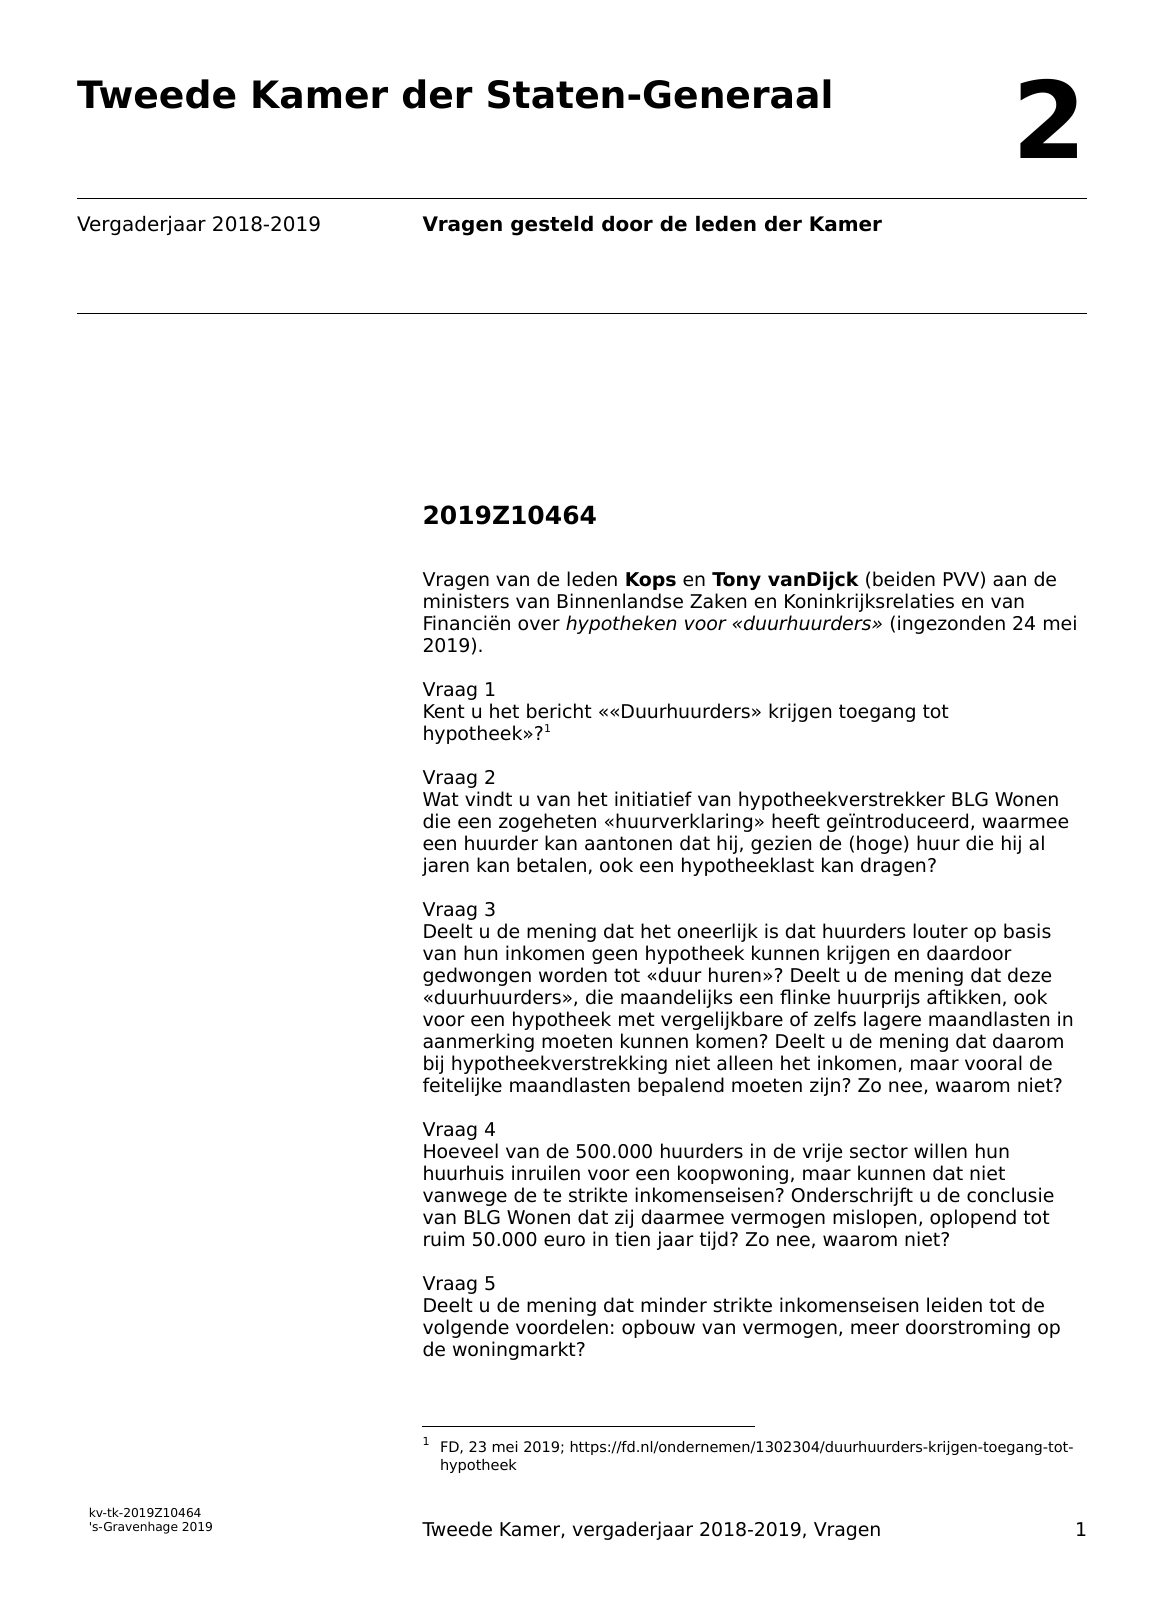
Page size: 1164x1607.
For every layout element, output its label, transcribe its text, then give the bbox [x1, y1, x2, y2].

text Kent u het bericht ««Duurhuurders» krijgen toegang tot hypotheek»? [422, 701, 1087, 745]
text Vragen van de leden Kops en Tony vanDijck (beiden PVV) aan de ministers van Binnenlandse Zaken en Koninkrijksrelaties en van Financiën over hypotheken voor «duurhuurders» (ingezonden 24 mei 2019). [422, 569, 1087, 657]
text FD, 23 mei 2019; https://fd.nl/ondernemen/1302304/duurhuurders-krijgen-toegang-tot-hypotheek [422, 1435, 1087, 1474]
text Vraag 4 [422, 1119, 1087, 1141]
text Vraag 5 [422, 1273, 1087, 1295]
table_cell Vergaderjaar 2018-2019 [77, 199, 422, 313]
text 2019Z10464 [422, 501, 1087, 531]
text Vraag 1 [422, 679, 1087, 701]
text 's-Gravenhage 2019 [88, 1520, 323, 1534]
text kv-tk-2019Z10464 [88, 1506, 323, 1520]
text Wat vindt u van het initiatief van hypotheekverstrekker BLG Wonen die een zogeheten «huurverklaring» heeft geïntroduceerd, waarmee een huurder kan aantonen dat hij, gezien de (hoge) huur die hij al jaren kan betalen, ook een hypotheeklast kan dragen? [422, 789, 1087, 877]
table_cell Vragen gesteld door de leden der Kamer [422, 199, 1087, 313]
text Deelt u de mening dat minder strikte inkomenseisen leiden tot de volgende voordelen: opbouw van vermogen, meer doorstroming op de woningmarkt? [422, 1295, 1087, 1361]
table_header Tweede Kamer der Staten-Generaal [77, 59, 886, 198]
text Vraag 2 [422, 767, 1087, 789]
text Deelt u de mening dat het oneerlijk is dat huurders louter op basis van hun inkomen geen hypotheek kunnen krijgen en daardoor gedwongen worden tot «duur huren»? Deelt u de mening dat deze «duurhuurders», die maandelijks een flinke huurprijs aftikken, ook voor een hypotheek met vergelijkbare of zelfs lagere maandlasten in aanmerking moeten kunnen komen? Deelt u de mening dat daarom bij hypotheekverstrekking niet alleen het inkomen, maar vooral de feitelijke maandlasten bepalend moeten zijn? Zo nee, waarom niet? [422, 921, 1087, 1097]
table_header 2 [886, 59, 1087, 198]
text Vraag 3 [422, 899, 1087, 921]
text Hoeveel van de 500.000 huurders in de vrije sector willen hun huurhuis inruilen voor een koopwoning, maar kunnen dat niet vanwege de te strikte inkomenseisen? Onderschrijft u de conclusie van BLG Wonen dat zij daarmee vermogen mislopen, oplopend tot ruim 50.000 euro in tien jaar tijd? Zo nee, waarom niet? [422, 1141, 1087, 1251]
